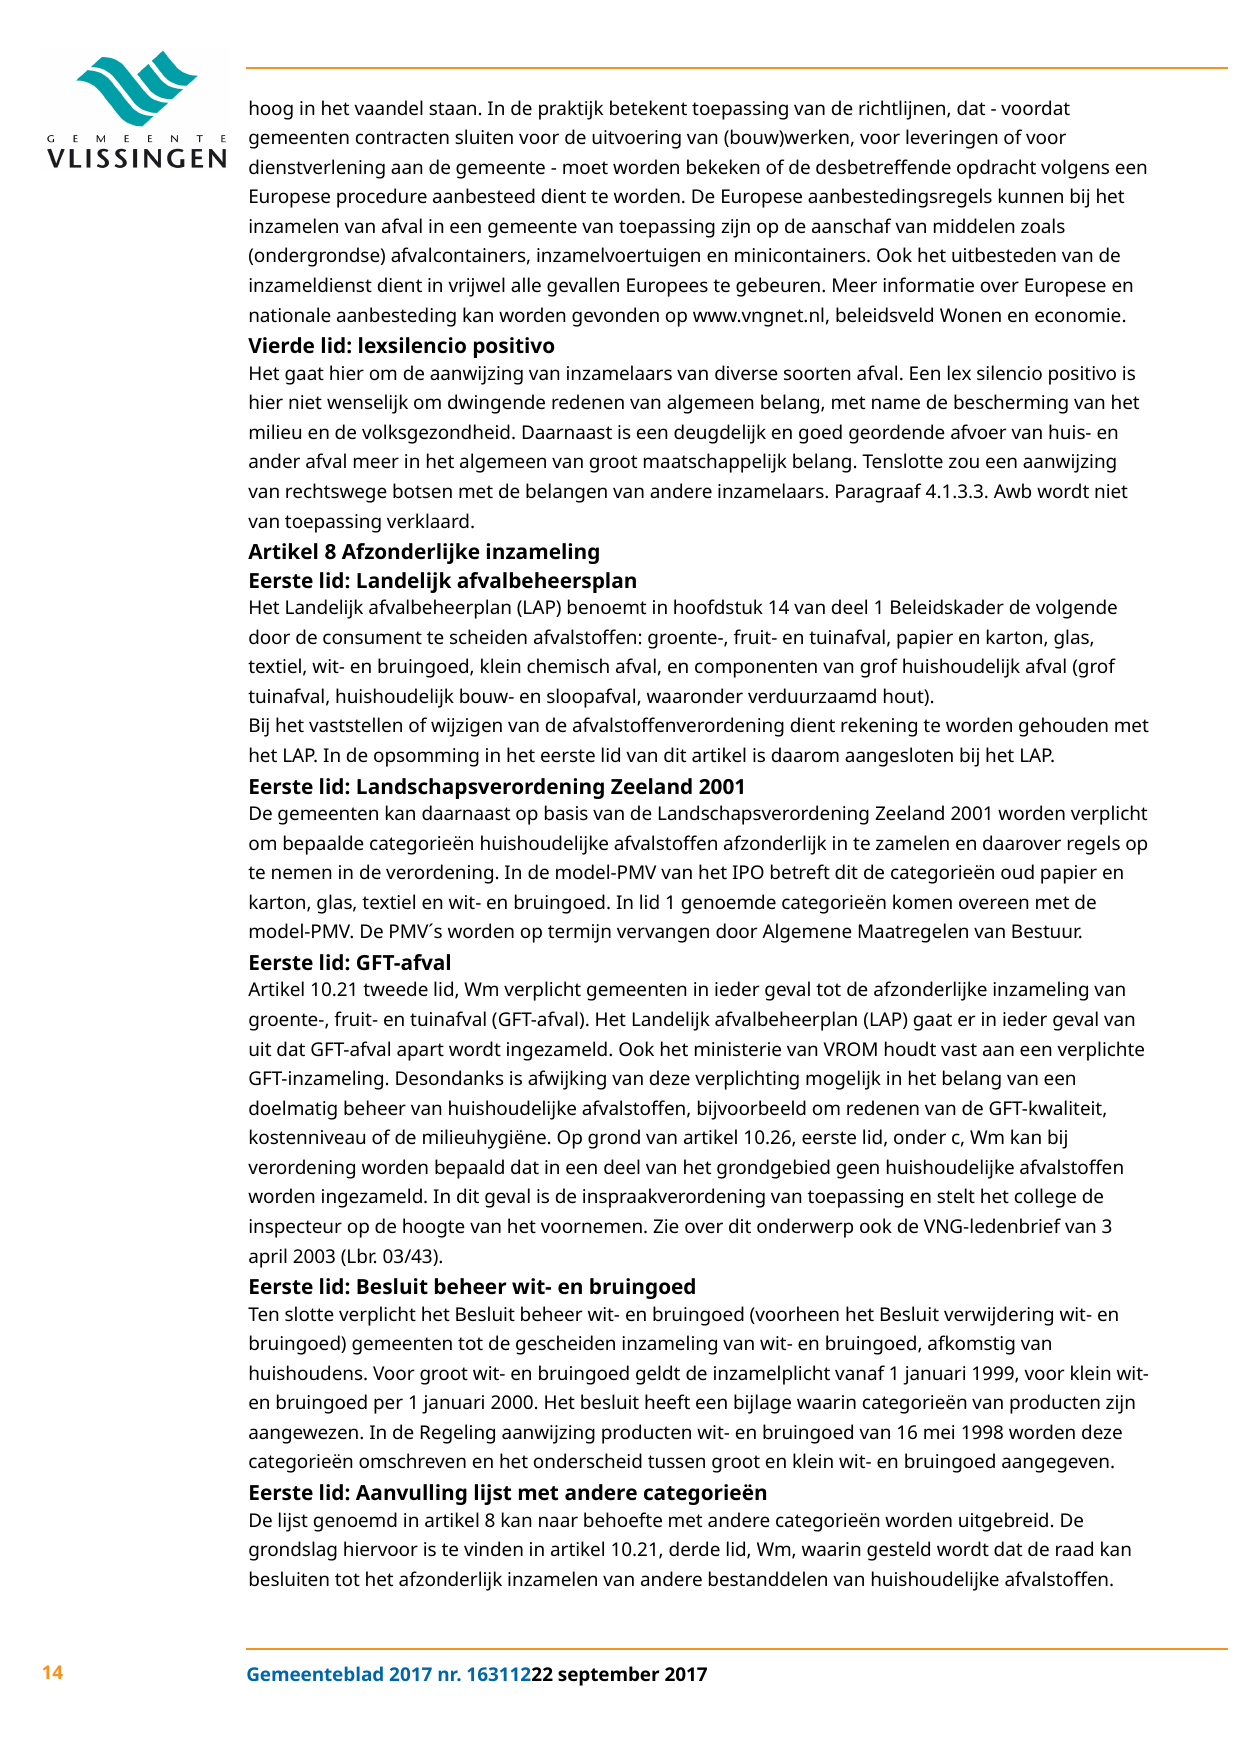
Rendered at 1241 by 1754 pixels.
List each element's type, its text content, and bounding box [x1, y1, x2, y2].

text Eerste lid: Besluit beheer wit- en bruingoed [248, 1272, 1152, 1301]
text Eerste lid: Aanvulling lijst met andere categorieën [248, 1478, 1152, 1507]
text Bij het vaststellen of wijzigen van de afvalstoffenverordening dient rekening te worden gehouden met het LAP. In de opsomming in het eerste lid van dit artikel is daarom aangesloten bij het LAP. [248, 713, 1152, 768]
text Het Landelijk afvalbeheerplan (LAP) benoemt in hoofdstuk 14 van deel 1 Beleidskader de volgende door de consument te scheiden afvalstoffen: groente-, fruit- en tuinafval, papier en karton, glas, textiel, wit- en bruingoed, klein chemisch afval, en componenten van grof huishoudelijk afval (grof tuinafval, huishoudelijk bouw- en sloopafval, waaronder verduurzaamd hout). [248, 594, 1152, 709]
text De gemeenten kan daarnaast op basis van de Landschapsverordening Zeeland 2001 worden verplicht om bepaalde categorieën huishoudelijke afvalstoffen afzonderlijk in te zamelen en daarover regels op te nemen in de verordening. In de model-PMV van het IPO betreft dit de categorieën oud papier en karton, glas, textiel en wit- en bruingoed. In lid 1 genoemde categorieën komen overeen met de model-PMV. De PMV´s worden op termijn vervangen door Algemene Maatregelen van Bestuur. [248, 800, 1152, 944]
text hoog in het vaandel staan. In de praktijk betekent toepassing van de richtlijnen, dat - voordat gemeenten contracten sluiten voor de uitvoering van (bouw)werken, voor leveringen of voor dienstverlening aan de gemeente - moet worden bekeken of de desbetreffende opdracht volgens een Europese procedure aanbesteed dient te worden. De Europese aanbestedingsregels kunnen bij het inzamelen van afval in een gemeente van toepassing zijn op de aanschaf van middelen zoals (ondergrondse) afvalcontainers, inzamelvoertuigen en minicontainers. Ook het uitbesteden van de inzameldienst dient in vrijwel alle gevallen Europees te gebeuren. Meer informatie over Europese en nationale aanbesteding kan worden gevonden op www.vngnet.nl, beleidsveld Wonen en economie. [248, 95, 1152, 328]
text Ten slotte verplicht het Besluit beheer wit- en bruingoed (voorheen het Besluit verwijdering wit- en bruingoed) gemeenten tot de gescheiden inzameling van wit- en bruingoed, afkomstig van huishoudens. Voor groot wit- en bruingoed geldt de inzamelplicht vanaf 1 januari 1999, voor klein wit- en bruingoed per 1 januari 2000. Het besluit heeft een bijlage waarin categorieën van producten zijn aangewezen. In de Regeling aanwijzing producten wit- en bruingoed van 16 mei 1998 worden deze categorieën omschreven en het onderscheid tussen groot en klein wit- en bruingoed aangegeven. [248, 1301, 1152, 1474]
text Artikel 10.21 tweede lid, Wm verplicht gemeenten in ieder geval tot de afzonderlijke inzameling van groente-, fruit- en tuinafval (GFT-afval). Het Landelijk afvalbeheerplan (LAP) gaat er in ieder geval van uit dat GFT-afval apart wordt ingezameld. Ook het ministerie van VROM houdt vast aan een verplichte GFT-inzameling. Desondanks is afwijking van deze verplichting mogelijk in het belang van een doelmatig beheer van huishoudelijke afvalstoffen, bijvoorbeeld om redenen van de GFT-kwaliteit, kostenniveau of de milieuhygiëne. Op grond van artikel 10.26, eerste lid, onder c, Wm kan bij verordening worden bepaald dat in een deel van het grondgebied geen huishoudelijke afvalstoffen worden ingezameld. In dit geval is de inspraakverordening van toepassing en stelt het college de inspecteur op de hoogte van het voornemen. Zie over dit onderwerp ook de VNG-ledenbrief van 3 april 2003 (Lbr. 03/43). [248, 977, 1152, 1268]
text Vierde lid: lexsilencio positivo [248, 331, 1152, 360]
text De lijst genoemd in artikel 8 kan naar behoefte met andere categorieën worden uitgebreid. De grondslag hiervoor is te vinden in artikel 10.21, derde lid, Wm, waarin gesteld wordt dat de raad kan besluiten tot het afzonderlijk inzamelen van andere bestanddelen van huishoudelijke afvalstoffen. [248, 1507, 1152, 1592]
text Eerste lid: Landelijk afvalbeheersplan [248, 566, 1152, 594]
picture [41, 47, 231, 172]
text Eerste lid: Landschapsverordening Zeeland 2001 [248, 772, 1152, 800]
text Het gaat hier om de aanwijzing van inzamelaars van diverse soorten afval. Een lex silencio positivo is hier niet wenselijk om dwingende redenen van algemeen belang, met name de bescherming van het milieu en de volksgezondheid. Daarnaast is een deugdelijk en goed geordende afvoer van huis- en ander afval meer in het algemeen van groot maatschappelijk belang. Tenslotte zou een aanwijzing van rechtswege botsen met de belangen van andere inzamelaars. Paragraaf 4.1.3.3. Awb wordt niet van toepassing verklaard. [248, 360, 1152, 533]
text Artikel 8 Afzonderlijke inzameling [248, 537, 1152, 566]
text Eerste lid: GFT-afval [248, 948, 1152, 977]
